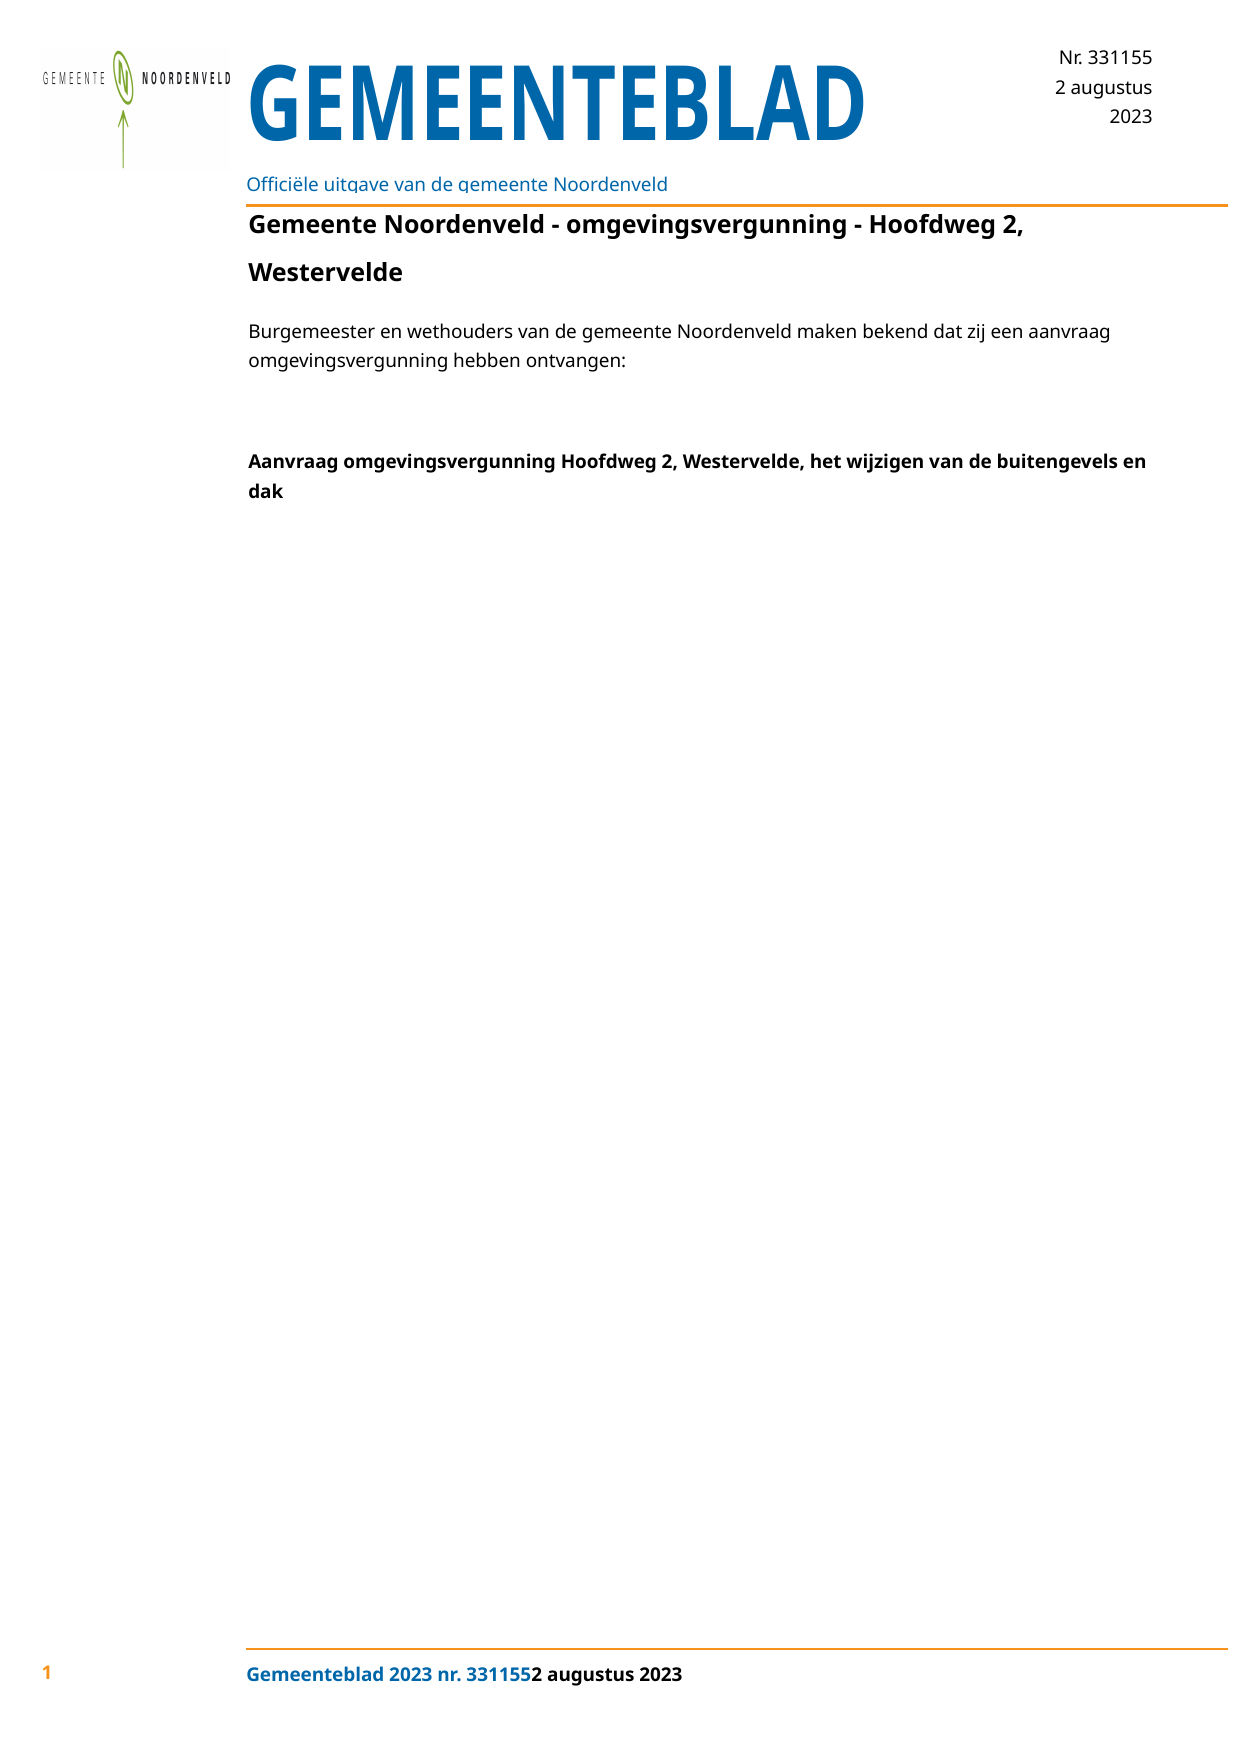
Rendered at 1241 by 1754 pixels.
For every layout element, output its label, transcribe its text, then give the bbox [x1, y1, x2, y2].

text Aanvraag omgevingsvergunning Hoofdweg 2, Westervelde, het wijzigen van de buitengevels en dak [248, 448, 1152, 504]
text Burgemeester en wethouders van de gemeente Noordenveld maken bekend dat zij een aanvraag omgevingsvergunning hebben ontvangen: [248, 318, 1152, 373]
picture [41, 47, 231, 172]
text Gemeente Noordenveld - omgevingsvergunning - Hoofdweg 2, Westervelde [248, 207, 1152, 288]
